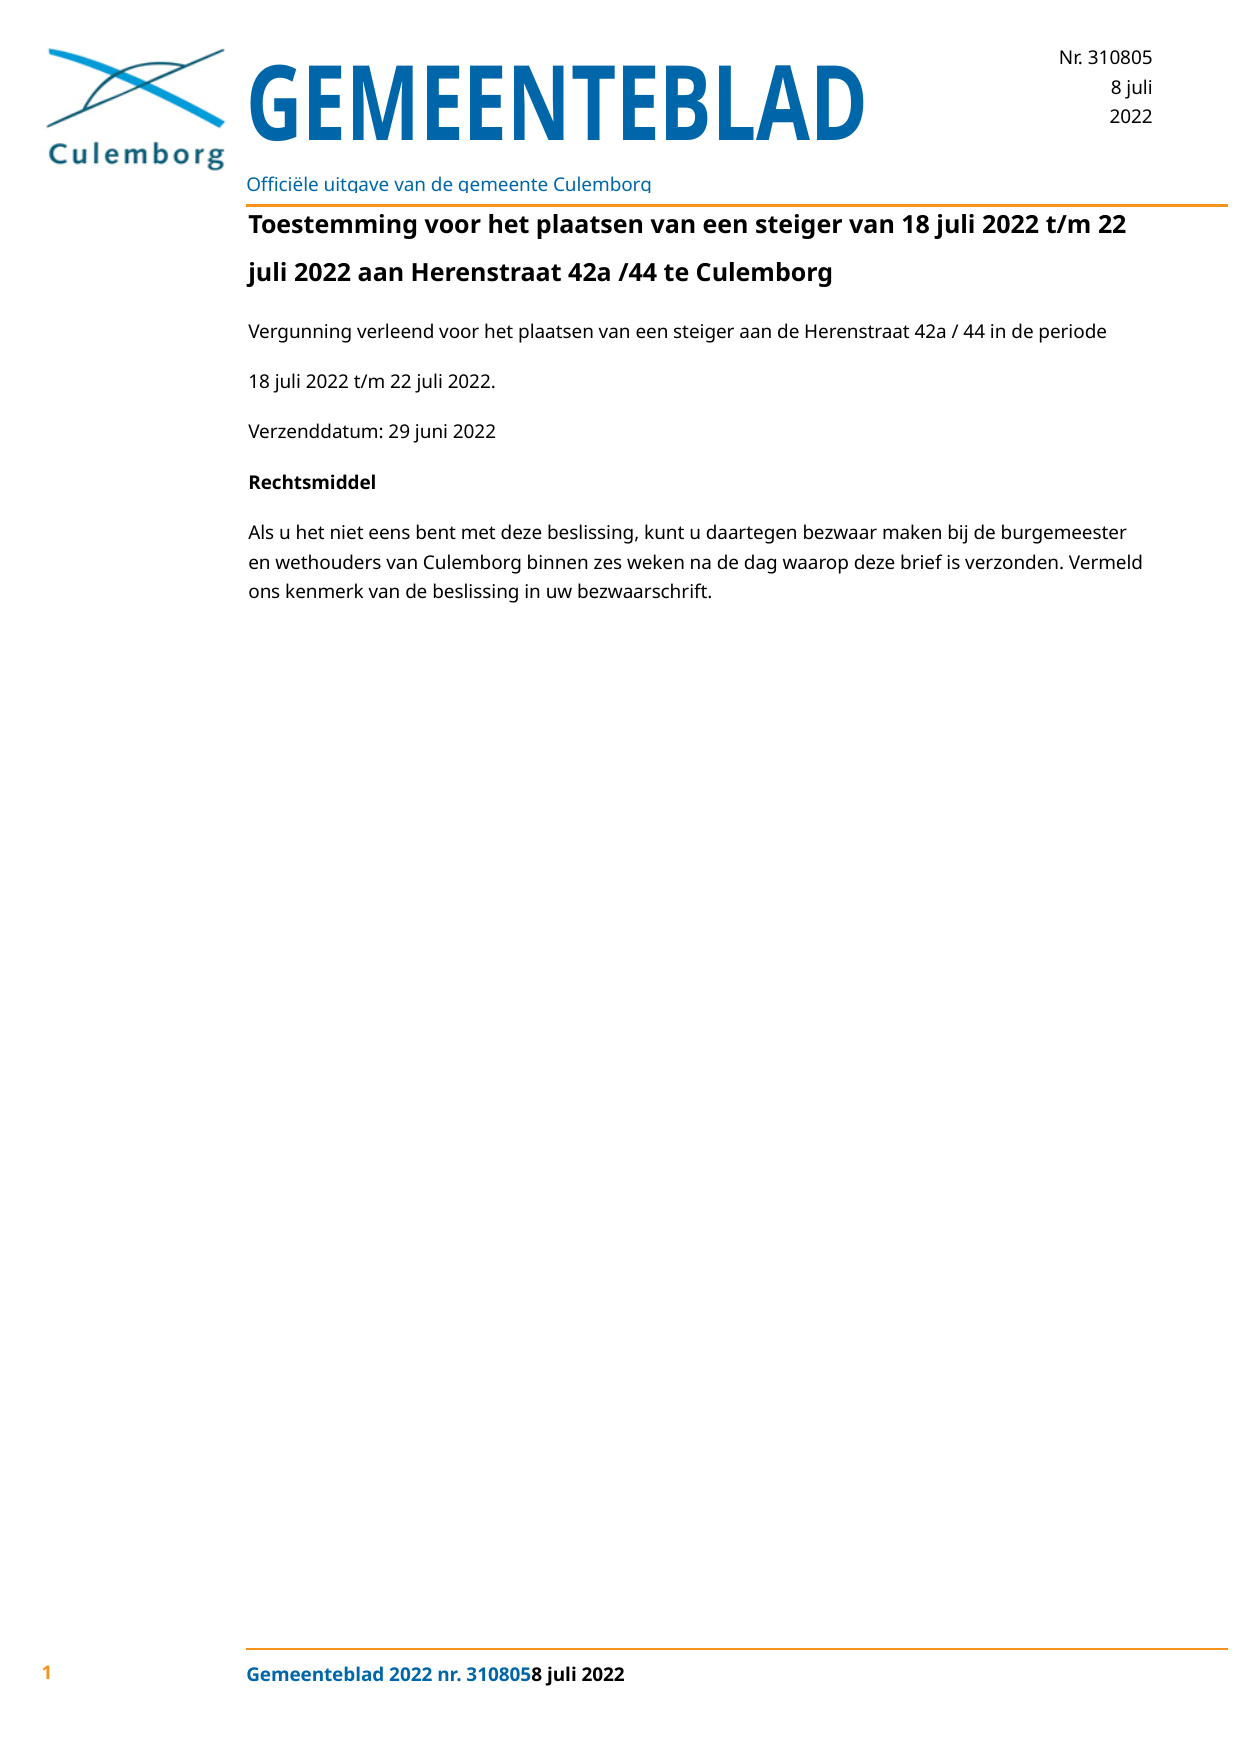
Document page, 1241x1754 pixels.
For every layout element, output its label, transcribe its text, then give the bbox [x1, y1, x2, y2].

text 18 juli 2022 t/m 22 juli 2022. [248, 368, 1152, 394]
picture [41, 47, 231, 172]
text Toestemming voor het plaatsen van een steiger van 18 juli 2022 t/m 22 juli 2022 aan Herenstraat 42a /44 te Culemborg [248, 207, 1152, 288]
text Vergunning verleend voor het plaatsen van een steiger aan de Herenstraat 42a / 44 in de periode [248, 318, 1152, 344]
text Verzenddatum: 29 juni 2022 [248, 419, 1152, 444]
text Rechtsmiddel [248, 469, 1152, 495]
text Als u het niet eens bent met deze beslissing, kunt u daartegen bezwaar maken bij de burgemeester en wethouders van Culemborg binnen zes weken na de dag waarop deze brief is verzonden. Vermeld ons kenmerk van de beslissing in uw bezwaarschrift. [248, 519, 1152, 604]
